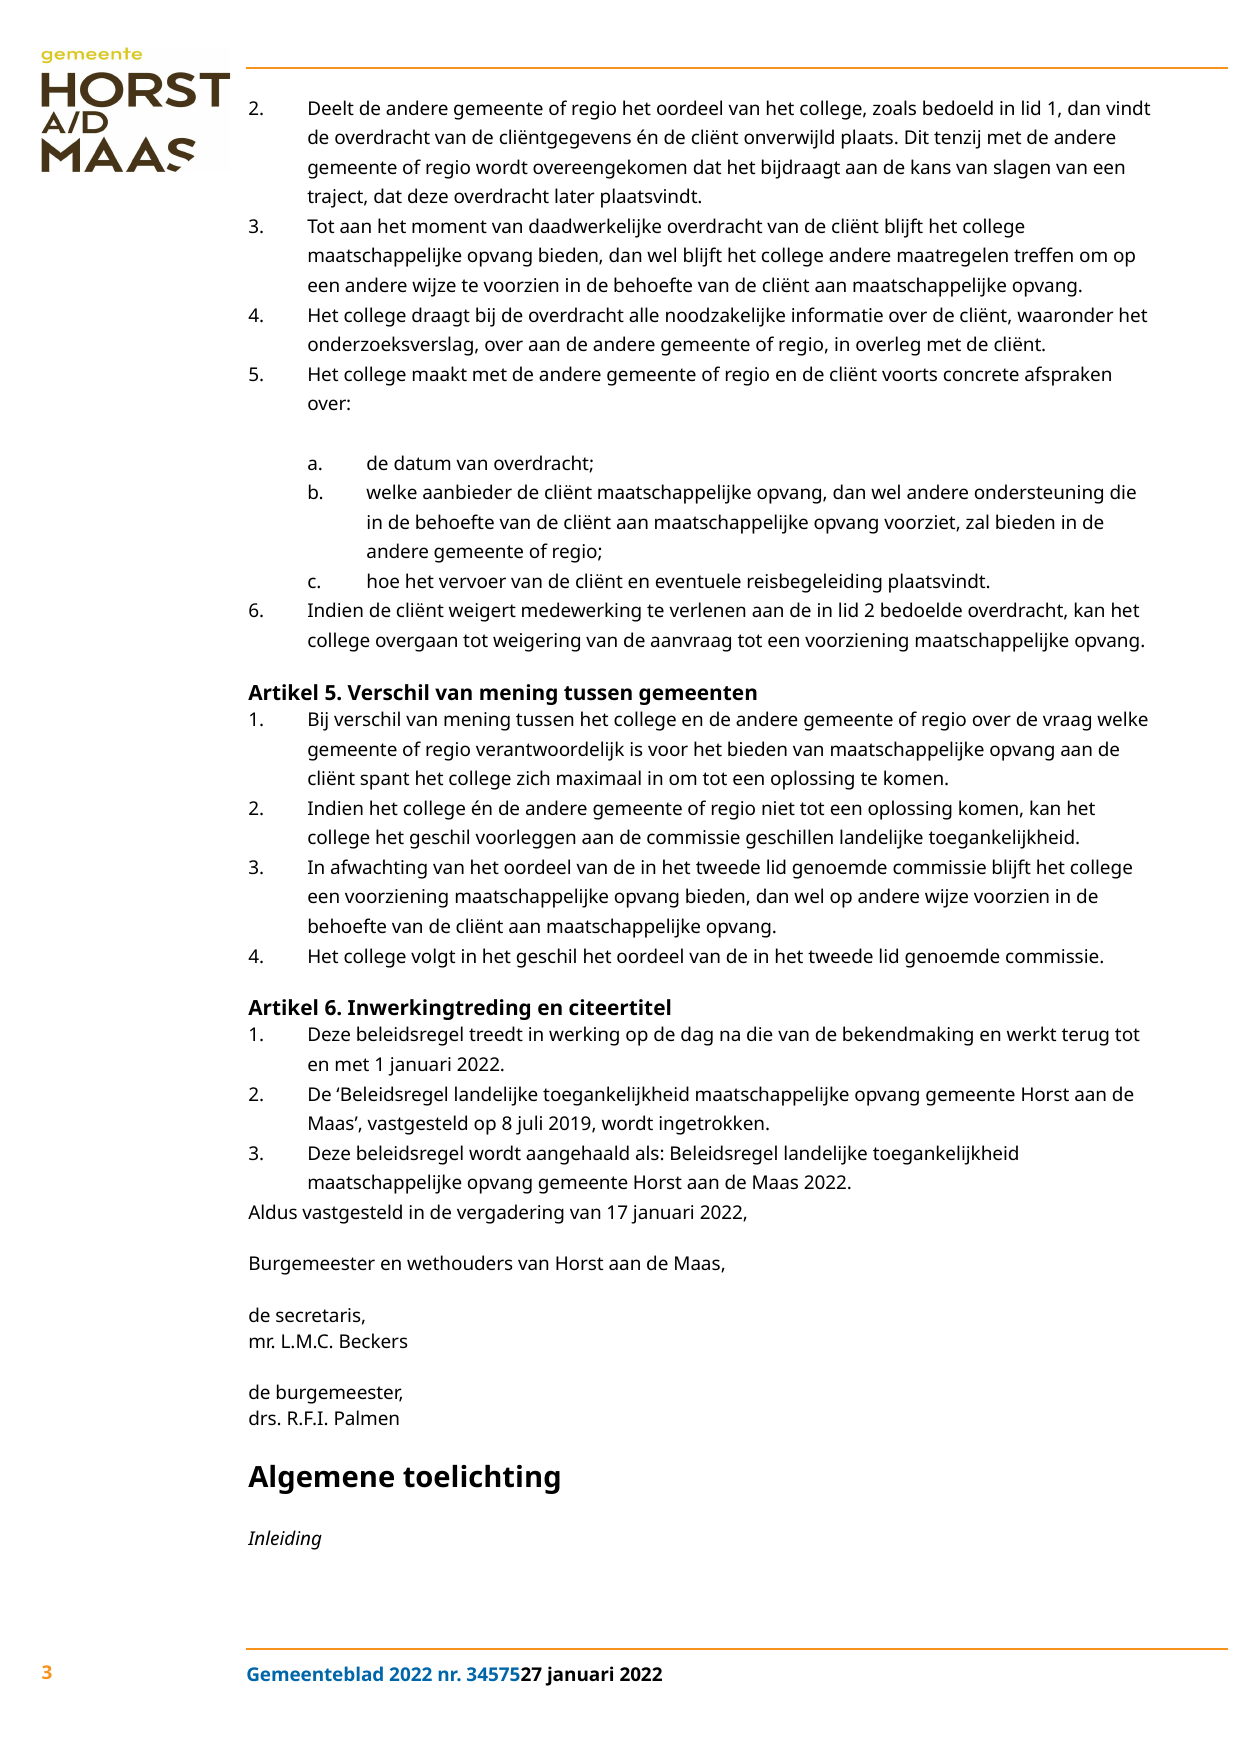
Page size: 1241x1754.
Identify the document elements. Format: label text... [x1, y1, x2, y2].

text de burgemeester, [248, 1379, 1152, 1405]
picture [41, 47, 231, 172]
list Het college draagt bij de overdracht alle noodzakelijke informatie over de cliënt, waaronder het onderzoeksverslag, over aan de andere gemeente of regio, in overleg met de cliënt. [248, 302, 1152, 357]
text Burgemeester en wethouders van Horst aan de Maas, [248, 1251, 1152, 1276]
list Indien het college én de andere gemeente of regio niet tot een oplossing komen, kan het college het geschil voorleggen aan de commissie geschillen landelijke toegankelijkheid. [248, 795, 1152, 850]
text Artikel 6. Inwerkingtreding en citeertitel [248, 993, 1152, 1022]
list de datum van overdracht; [307, 450, 1152, 476]
list Deelt de andere gemeente of regio het oordeel van het college, zoals bedoeld in lid 1, dan vindt de overdracht van de cliëntgegevens én de cliënt onverwijld plaats. Dit tenzij met de andere gemeente of regio wordt overeengekomen dat het bijdraagt aan de kans van slagen van een traject, dat deze overdracht later plaatsvindt. [248, 95, 1152, 209]
text de secretaris, [248, 1302, 1152, 1328]
text Algemene toelichting [248, 1456, 1152, 1496]
list Bij verschil van mening tussen het college en de andere gemeente of regio over de vraag welke gemeente of regio verantwoordelijk is voor het bieden van maatschappelijke opvang aan de cliënt spant het college zich maximaal in om tot een oplossing te komen. [248, 706, 1152, 791]
text Aldus vastgesteld in de vergadering van 17 januari 2022, [248, 1199, 1152, 1225]
list Het college maakt met de andere gemeente of regio en de cliënt voorts concrete afspraken over: [248, 361, 1152, 416]
list hoe het vervoer van de cliënt en eventuele reisbegeleiding plaatsvindt. [307, 568, 1152, 594]
list Indien de cliënt weigert medewerking te verlenen aan de in lid 2 bedoelde overdracht, kan het college overgaan tot weigering van de aanvraag tot een voorziening maatschappelijke opvang. [248, 598, 1152, 653]
list Tot aan het moment van daadwerkelijke overdracht van de cliënt blijft het college maatschappelijke opvang bieden, dan wel blijft het college andere maatregelen treffen om op een andere wijze te voorzien in de behoefte van de cliënt aan maatschappelijke opvang. [248, 213, 1152, 298]
list Deze beleidsregel treedt in werking op de dag na die van de bekendmaking en werkt terug tot en met 1 januari 2022. [248, 1022, 1152, 1077]
list Deze beleidsregel wordt aangehaald als: Beleidsregel landelijke toegankelijkheid maatschappelijke opvang gemeente Horst aan de Maas 2022. [248, 1140, 1152, 1195]
text Artikel 5. Verschil van mening tussen gemeenten [248, 678, 1152, 706]
list welke aanbieder de cliënt maatschappelijke opvang, dan wel andere ondersteuning die in de behoefte van de cliënt aan maatschappelijke opvang voorziet, zal bieden in de andere gemeente of regio; [307, 479, 1152, 564]
text Inleiding [248, 1525, 1152, 1551]
list In afwachting van het oordeel van de in het tweede lid genoemde commissie blijft het college een voorziening maatschappelijke opvang bieden, dan wel op andere wijze voorzien in de behoefte van de cliënt aan maatschappelijke opvang. [248, 854, 1152, 939]
text mr. L.M.C. Beckers [248, 1328, 1152, 1353]
text drs. R.F.I. Palmen [248, 1405, 1152, 1431]
list De ‘Beleidsregel landelijke toegankelijkheid maatschappelijke opvang gemeente Horst aan de Maas’, vastgesteld op 8 juli 2019, wordt ingetrokken. [248, 1081, 1152, 1136]
list Het college volgt in het geschil het oordeel van de in het tweede lid genoemde commissie. [248, 943, 1152, 968]
